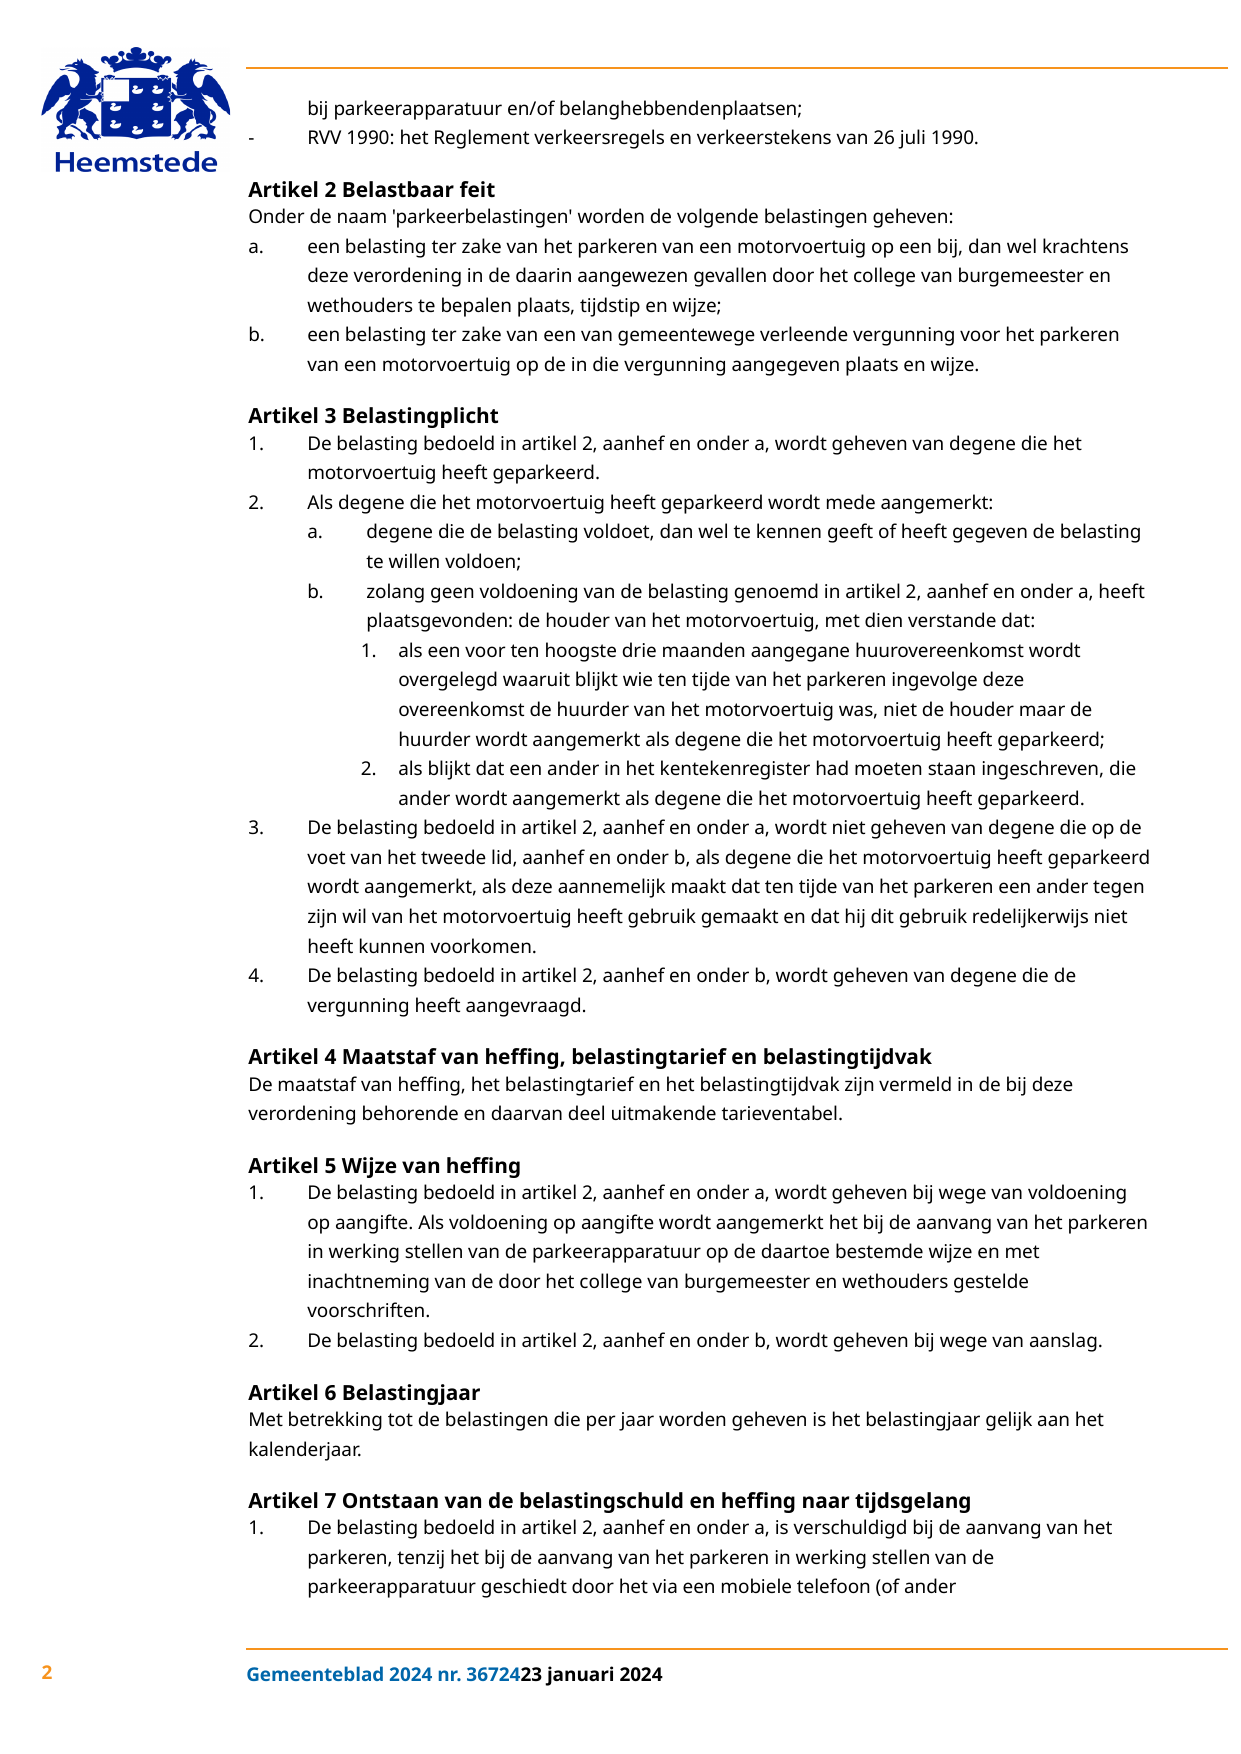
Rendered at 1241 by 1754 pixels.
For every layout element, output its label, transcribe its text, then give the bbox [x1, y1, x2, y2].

list Als degene die het motorvoertuig heeft geparkeerd wordt mede aangemerkt: [248, 489, 1152, 515]
list De belasting bedoeld in artikel 2, aanhef en onder a, wordt geheven bij wege van voldoening op aangifte. Als voldoening op aangifte wordt aangemerkt het bij de aanvang van het parkeren in werking stellen van de parkeerapparatuur op de daartoe bestemde wijze en met inachtneming van de door het college van burgemeester en wethouders gestelde voorschriften. [248, 1179, 1152, 1323]
text Met betrekking tot de belastingen die per jaar worden geheven is het belastingjaar gelijk aan het kalenderjaar. [248, 1406, 1152, 1461]
list De belasting bedoeld in artikel 2, aanhef en onder b, wordt geheven bij wege van aanslag. [248, 1327, 1152, 1353]
list bij parkeerapparatuur en/of belanghebbendenplaatsen; [248, 95, 1152, 121]
list als blijkt dat een ander in het kentekenregister had moeten staan ingeschreven, die ander wordt aangemerkt als degene die het motorvoertuig heeft geparkeerd. [361, 755, 1152, 811]
list De belasting bedoeld in artikel 2, aanhef en onder a, wordt geheven van degene die het motorvoertuig heeft geparkeerd. [248, 430, 1152, 485]
list een belasting ter zake van het parkeren van een motorvoertuig op een bij, dan wel krachtens deze verordening in de daarin aangewezen gevallen door het college van burgemeester en wethouders te bepalen plaats, tijdstip en wijze; [248, 233, 1152, 318]
list De belasting bedoeld in artikel 2, aanhef en onder a, wordt niet geheven van degene die op de voet van het tweede lid, aanhef en onder b, als degene die het motorvoertuig heeft geparkeerd wordt aangemerkt, als deze aannemelijk maakt dat ten tijde van het parkeren een ander tegen zijn wil van het motorvoertuig heeft gebruik gemaakt en dat hij dit gebruik redelijkerwijs niet heeft kunnen voorkomen. [248, 814, 1152, 959]
list De belasting bedoeld in artikel 2, aanhef en onder a, is verschuldigd bij de aanvang van het parkeren, tenzij het bij de aanvang van het parkeren in werking stellen van de parkeerapparatuur geschiedt door het via een mobiele telefoon (of ander [248, 1514, 1152, 1599]
text Artikel 5 Wijze van heffing [248, 1151, 1152, 1179]
list RVV 1990: het Reglement verkeersregels en verkeerstekens van 26 juli 1990. [248, 124, 1152, 150]
picture [41, 47, 231, 172]
text De maatstaf van heffing, het belastingtarief en het belastingtijdvak zijn vermeld in de bij deze verordening behorende en daarvan deel uitmakende tarieventabel. [248, 1071, 1152, 1126]
text Artikel 4 Maatstaf van heffing, belastingtarief en belastingtijdvak [248, 1042, 1152, 1071]
list als een voor ten hoogste drie maanden aangegane huurovereenkomst wordt overgelegd waaruit blijkt wie ten tijde van het parkeren ingevolge deze overeenkomst de huurder van het motorvoertuig was, niet de houder maar de huurder wordt aangemerkt als degene die het motorvoertuig heeft geparkeerd; [361, 637, 1152, 752]
text Artikel 2 Belastbaar feit [248, 175, 1152, 203]
text Artikel 6 Belastingjaar [248, 1378, 1152, 1406]
text Onder de naam 'parkeerbelastingen' worden de volgende belastingen geheven: [248, 203, 1152, 229]
list De belasting bedoeld in artikel 2, aanhef en onder b, wordt geheven van degene die de vergunning heeft aangevraagd. [248, 962, 1152, 1018]
text Artikel 7 Ontstaan van de belastingschuld en heffing naar tijdsgelang [248, 1486, 1152, 1514]
list zolang geen voldoening van de belasting genoemd in artikel 2, aanhef en onder a, heeft plaatsgevonden: de houder van het motorvoertuig, met dien verstande dat: [307, 578, 1152, 633]
list degene die de belasting voldoet, dan wel te kennen geeft of heeft gegeven de belasting te willen voldoen; [307, 519, 1152, 574]
text Artikel 3 Belastingplicht [248, 402, 1152, 430]
list een belasting ter zake van een van gemeentewege verleende vergunning voor het parkeren van een motorvoertuig op de in die vergunning aangegeven plaats en wijze. [248, 322, 1152, 377]
